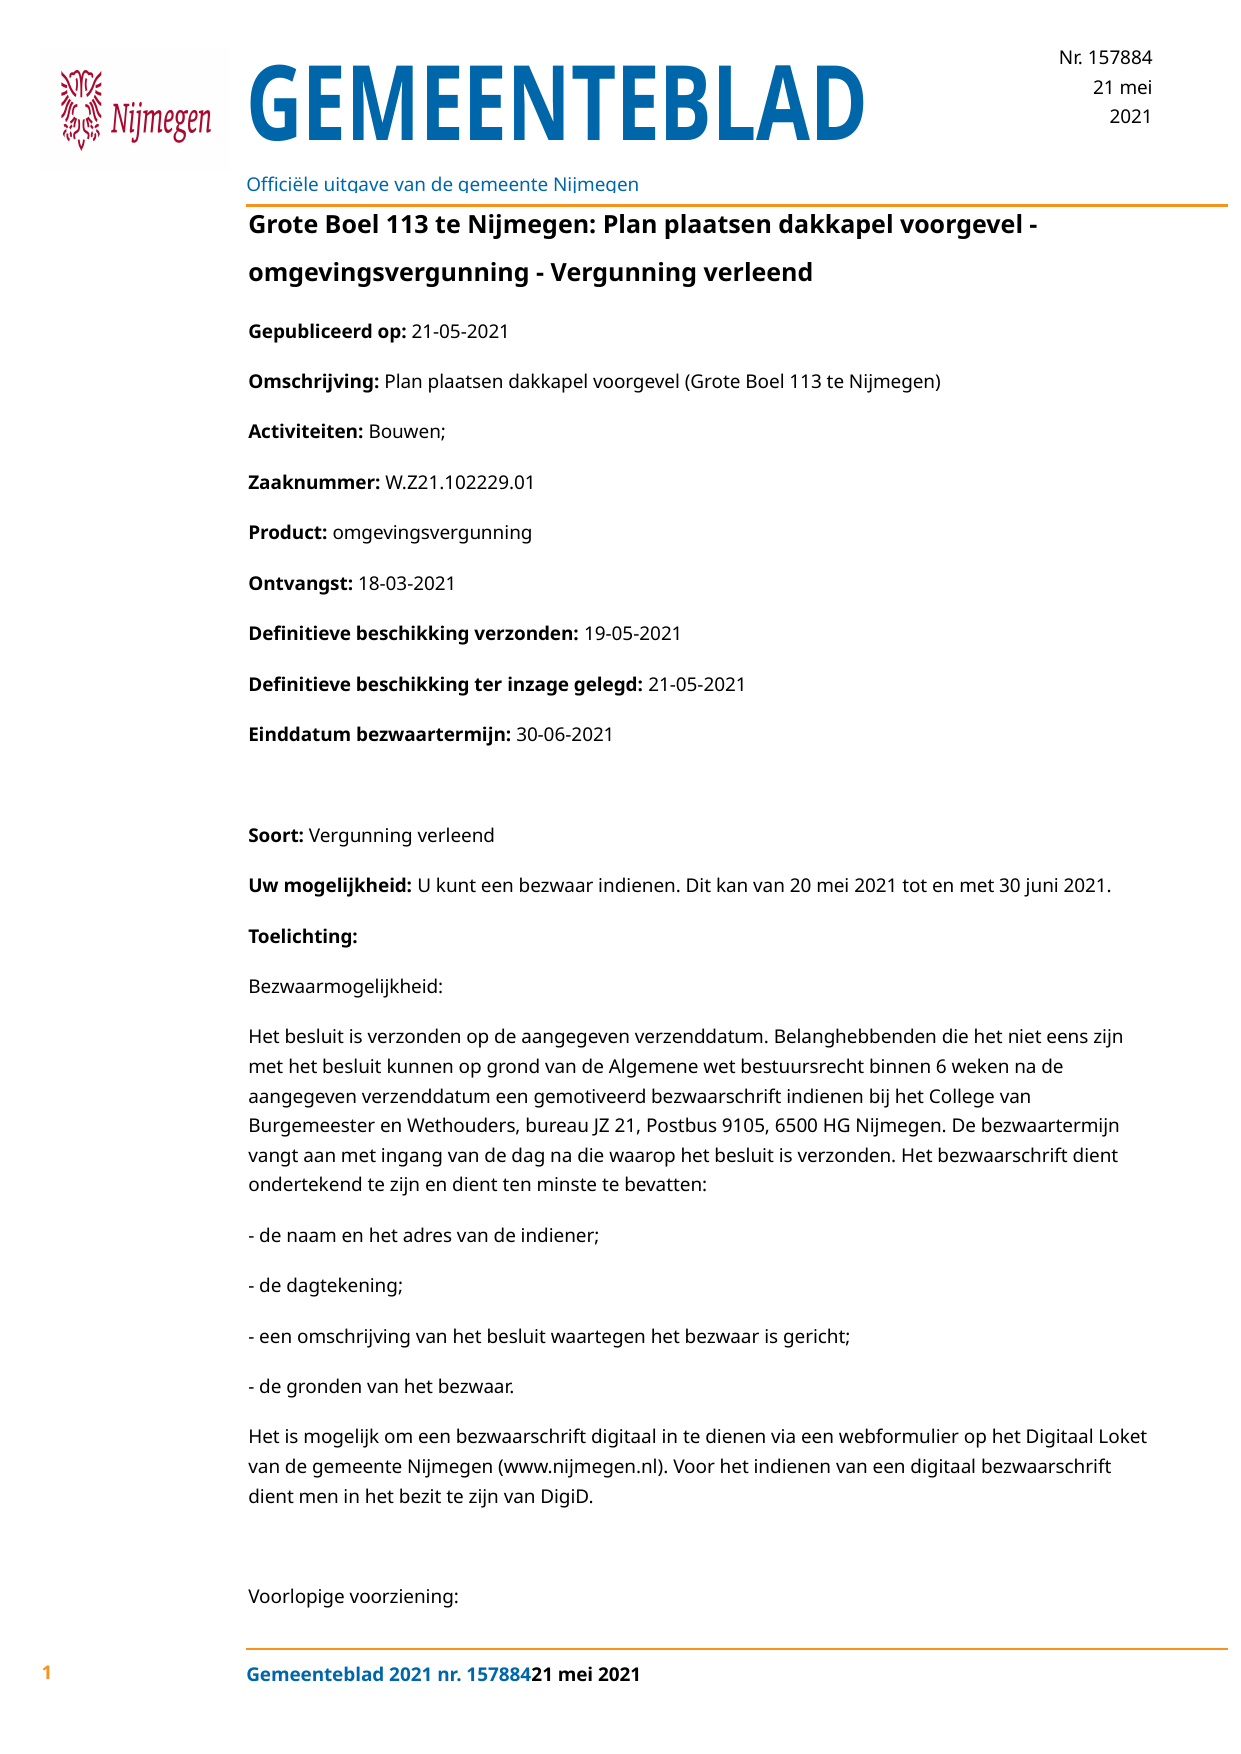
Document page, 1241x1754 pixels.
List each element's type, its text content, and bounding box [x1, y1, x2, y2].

text Product: omgevingsvergunning [248, 519, 1152, 545]
text - de dagtekening; [248, 1272, 1152, 1298]
text - de gronden van het bezwaar. [248, 1373, 1152, 1399]
text - de naam en het adres van de indiener; [248, 1222, 1152, 1248]
text Bezwaarmogelijkheid: [248, 973, 1152, 999]
text Toelichting: [248, 923, 1152, 949]
text Activiteiten: Bouwen; [248, 419, 1152, 444]
text Ontvangst: 18-03-2021 [248, 570, 1152, 596]
text Het besluit is verzonden op de aangegeven verzenddatum. Belanghebbenden die het niet eens zijn met het besluit kunnen op grond van de Algemene wet bestuursrecht binnen 6 weken na de aangegeven verzenddatum een gemotiveerd bezwaarschrift indienen bij het College van Burgemeester en Wethouders, bureau JZ 21, Postbus 9105, 6500 HG Nijmegen. De bezwaartermijn vangt aan met ingang van de dag na die waarop het besluit is verzonden. Het bezwaarschrift dient ondertekend te zijn en dient ten minste te bevatten: [248, 1024, 1152, 1197]
text Het is mogelijk om een bezwaarschrift digitaal in te dienen via een webformulier op het Digitaal Loket van de gemeente Nijmegen (www.nijmegen.nl). Voor het indienen van een digitaal bezwaarschrift dient men in het bezit te zijn van DigiD. [248, 1424, 1152, 1509]
text Soort: Vergunning verleend [248, 822, 1152, 848]
text - een omschrijving van het besluit waartegen het bezwaar is gericht; [248, 1323, 1152, 1349]
text Omschrijving: Plan plaatsen dakkapel voorgevel (Grote Boel 113 te Nijmegen) [248, 368, 1152, 394]
text Voorlopige voorziening: [248, 1584, 1152, 1609]
picture [41, 47, 231, 172]
text Gepubliceerd op: 21-05-2021 [248, 318, 1152, 344]
text Definitieve beschikking verzonden: 19-05-2021 [248, 620, 1152, 646]
text Grote Boel 113 te Nijmegen: Plan plaatsen dakkapel voorgevel - omgevingsvergunning - Vergunning verleend [248, 207, 1152, 288]
text Zaaknummer: W.Z21.102229.01 [248, 469, 1152, 495]
text Einddatum bezwaartermijn: 30-06-2021 [248, 721, 1152, 747]
text Definitieve beschikking ter inzage gelegd: 21-05-2021 [248, 671, 1152, 697]
text Uw mogelijkheid: U kunt een bezwaar indienen. Dit kan van 20 mei 2021 tot en met 30 juni 2021. [248, 872, 1152, 898]
